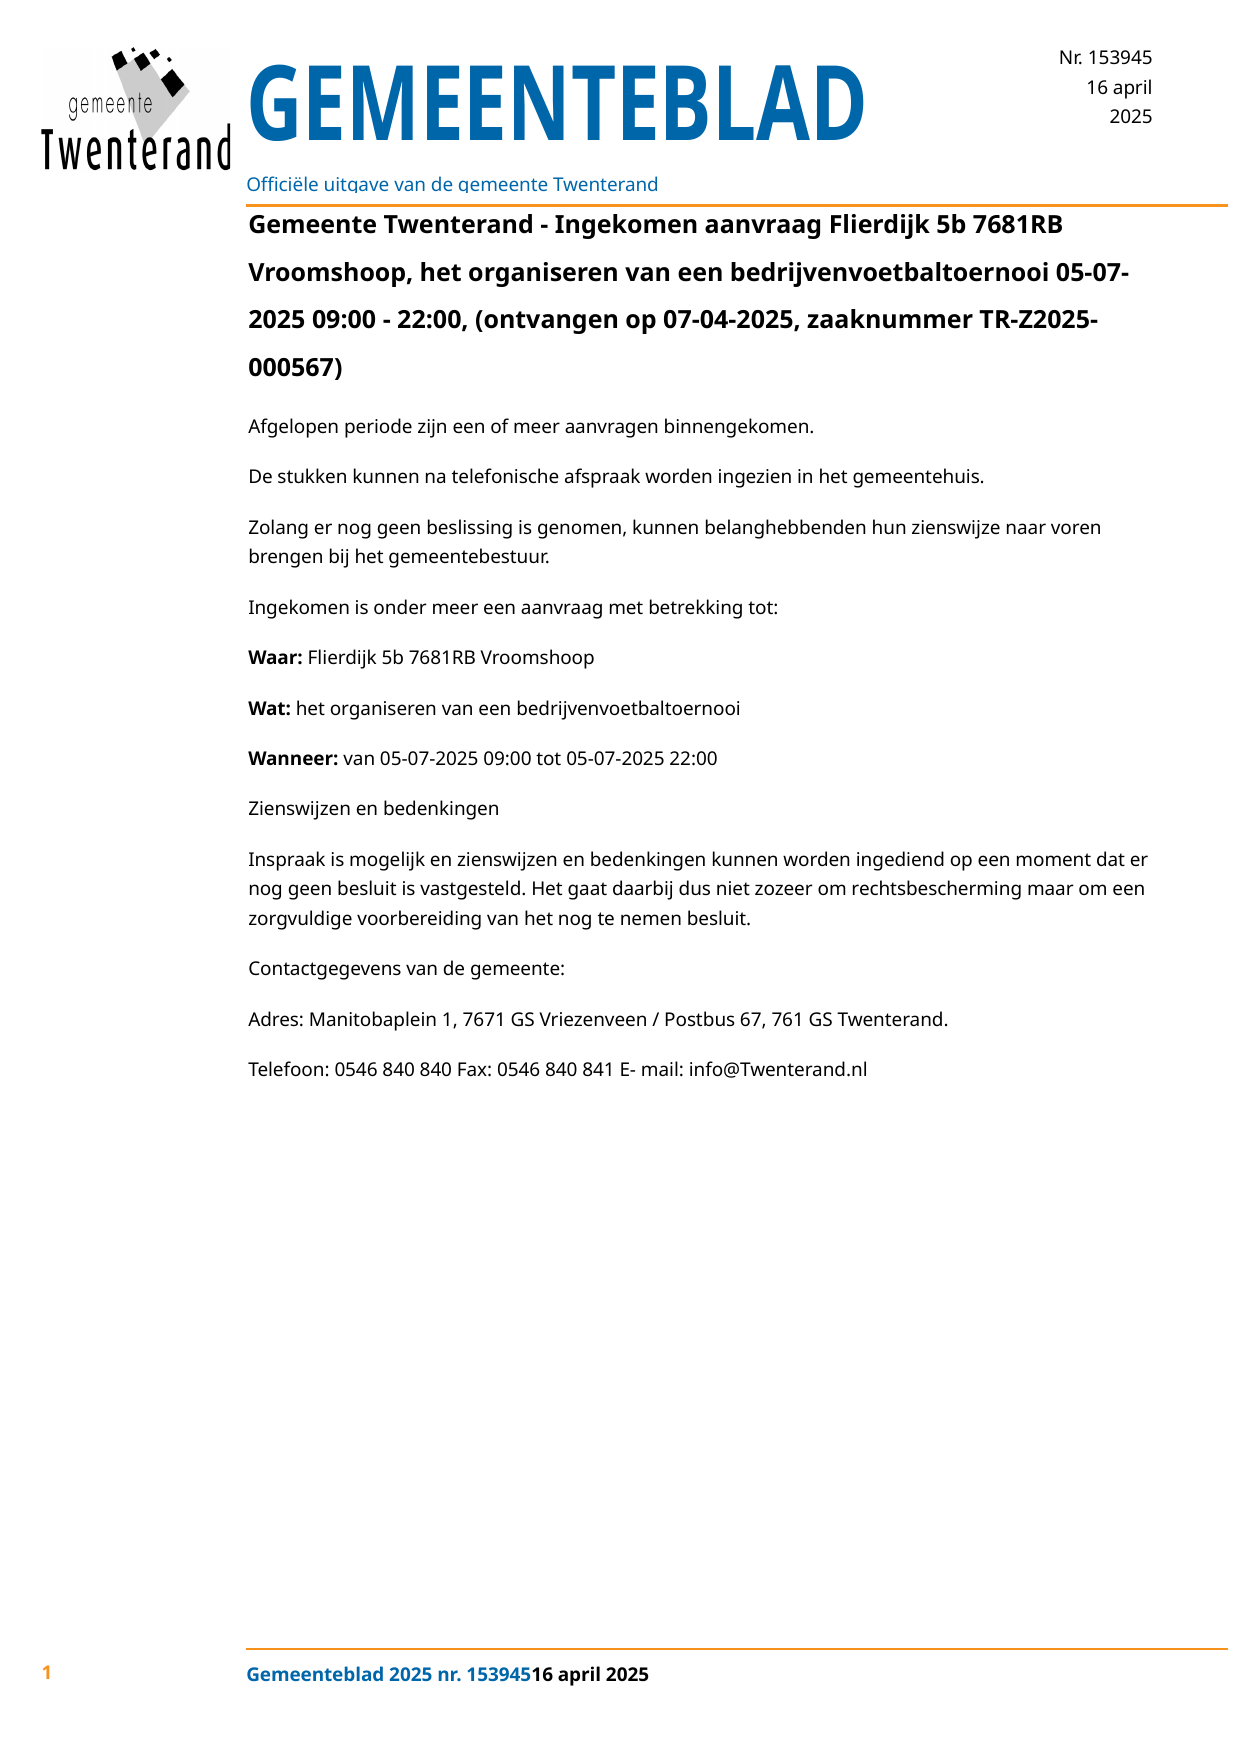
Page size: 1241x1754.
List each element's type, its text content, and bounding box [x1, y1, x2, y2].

text Adres: Manitobaplein 1, 7671 GS Vriezenveen / Postbus 67, 761 GS Twenterand. [248, 1006, 1152, 1032]
picture [41, 47, 231, 172]
text Wanneer: van 05-07-2025 09:00 tot 05-07-2025 22:00 [248, 745, 1152, 771]
text Gemeente Twenterand - Ingekomen aanvraag Flierdijk 5b 7681RB Vroomshoop, het organiseren van een bedrijvenvoetbaltoernooi 05-07-2025 09:00 - 22:00, (ontvangen op 07-04-2025, zaaknummer TR-Z2025-000567) [248, 207, 1152, 384]
text Wat: het organiseren van een bedrijvenvoetbaltoernooi [248, 695, 1152, 721]
text Contactgegevens van de gemeente: [248, 956, 1152, 981]
text De stukken kunnen na telefonische afspraak worden ingezien in het gemeentehuis. [248, 463, 1152, 489]
text Afgelopen periode zijn een of meer aanvragen binnengekomen. [248, 413, 1152, 439]
text Waar: Flierdijk 5b 7681RB Vroomshoop [248, 644, 1152, 670]
text Ingekomen is onder meer een aanvraag met betrekking tot: [248, 594, 1152, 620]
text Zolang er nog geen beslissing is genomen, kunnen belanghebbenden hun zienswijze naar voren brengen bij het gemeentebestuur. [248, 514, 1152, 569]
text Telefoon: 0546 840 840 Fax: 0546 840 841 E- mail: info@Twenterand.nl [248, 1056, 1152, 1082]
text Inspraak is mogelijk en zienswijzen en bedenkingen kunnen worden ingediend op een moment dat er nog geen besluit is vastgesteld. Het gaat daarbij dus niet zozeer om rechtsbescherming maar om een zorgvuldige voorbereiding van het nog te nemen besluit. [248, 846, 1152, 931]
text Zienswijzen en bedenkingen [248, 796, 1152, 821]
